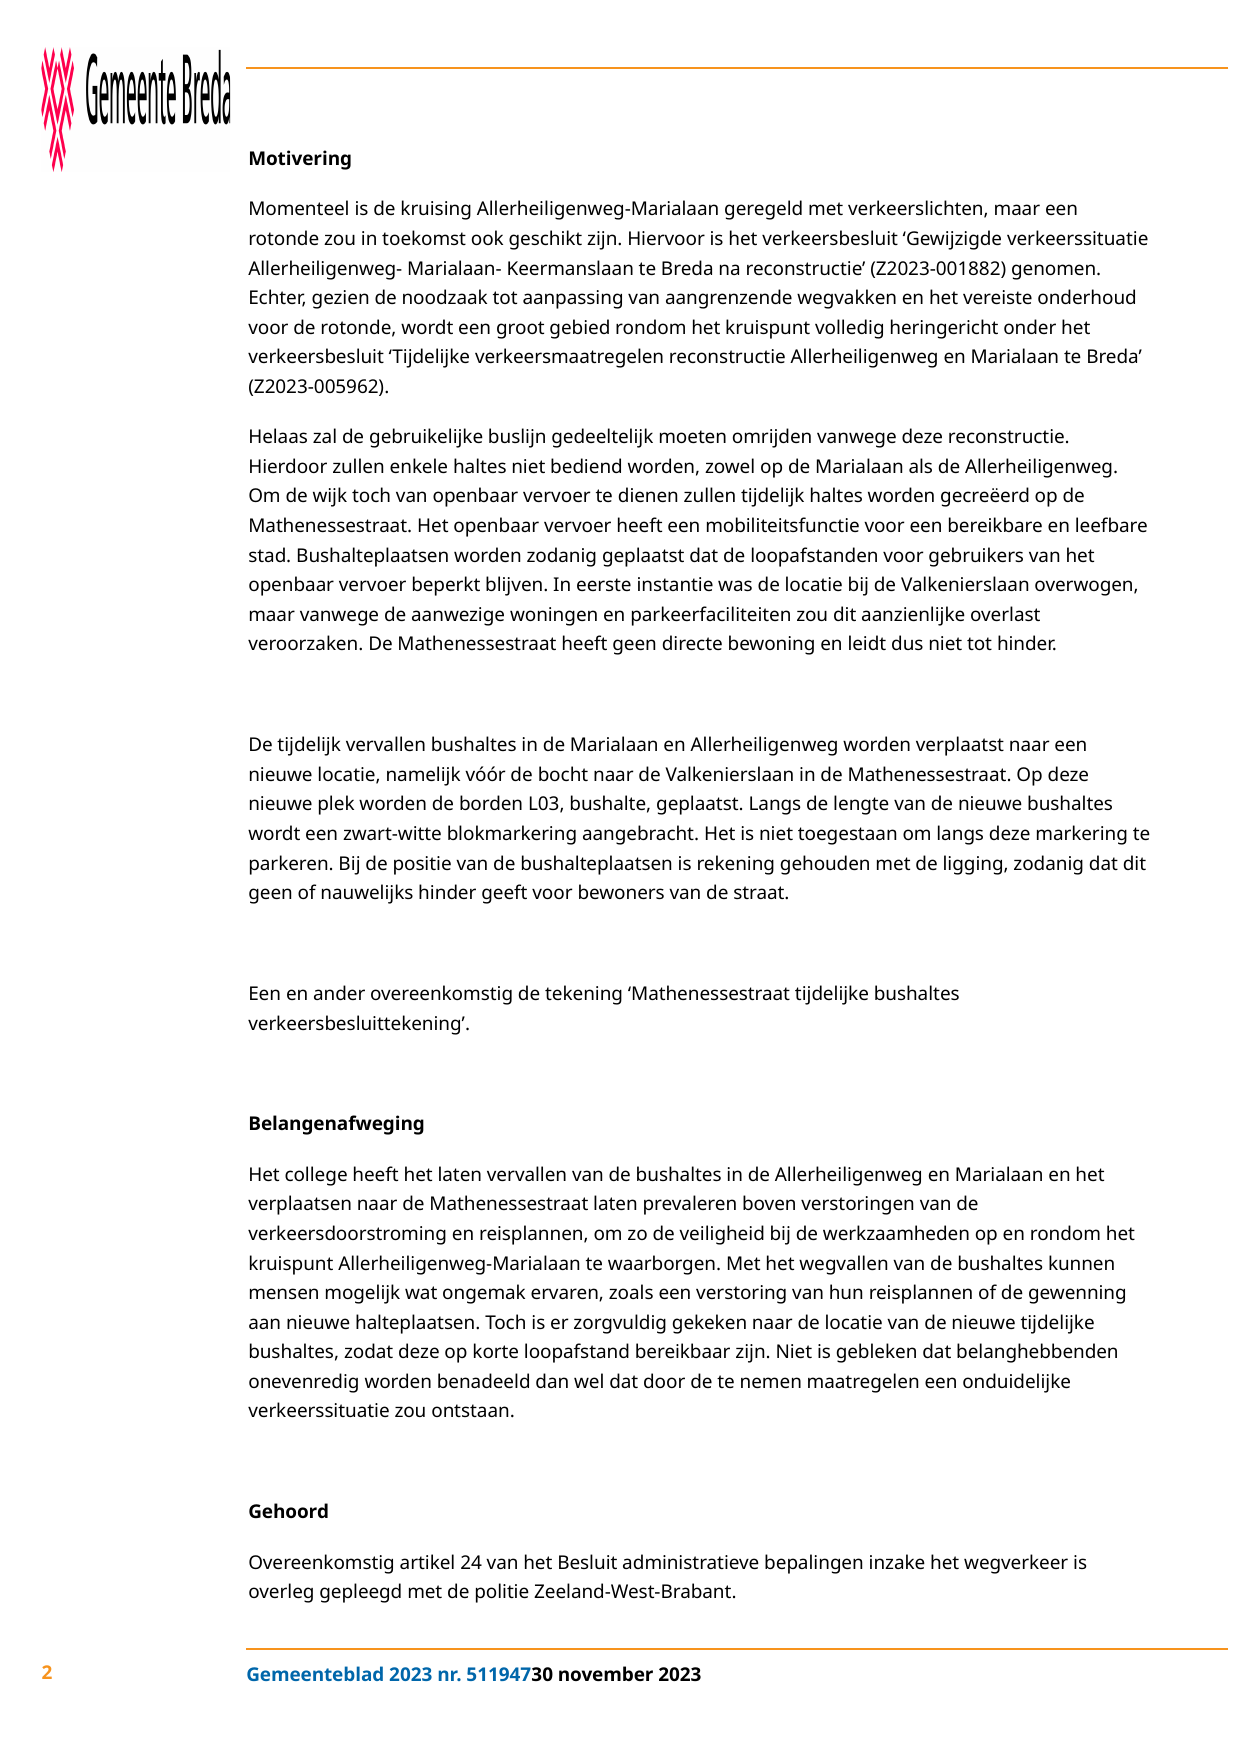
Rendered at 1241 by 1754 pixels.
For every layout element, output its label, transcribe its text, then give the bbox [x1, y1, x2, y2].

text Het college heeft het laten vervallen van de bushaltes in de Allerheiligenweg en Marialaan en het verplaatsen naar de Mathenessestraat laten prevaleren boven verstoringen van de verkeersdoorstroming en reisplannen, om zo de veiligheid bij de werkzaamheden op en rondom het kruispunt Allerheiligenweg-Marialaan te waarborgen. Met het wegvallen van de bushaltes kunnen mensen mogelijk wat ongemak ervaren, zoals een verstoring van hun reisplannen of de gewenning aan nieuwe halteplaatsen. Toch is er zorgvuldig gekeken naar de locatie van de nieuwe tijdelijke bushaltes, zodat deze op korte loopafstand bereikbaar zijn. Niet is gebleken dat belanghebbenden onevenredig worden benadeeld dan wel dat door de te nemen maatregelen een onduidelijke verkeerssituatie zou ontstaan. [248, 1161, 1152, 1423]
text Momenteel is de kruising Allerheiligenweg-Marialaan geregeld met verkeerslichten, maar een rotonde zou in toekomst ook geschikt zijn. Hiervoor is het verkeersbesluit ‘Gewijzigde verkeerssituatie Allerheiligenweg- Marialaan- Keermanslaan te Breda na reconstructie’ (Z2023-001882) genomen. Echter, gezien de noodzaak tot aanpassing van aangrenzende wegvakken en het vereiste onderhoud voor de rotonde, wordt een groot gebied rondom het kruispunt volledig heringericht onder het verkeersbesluit ‘Tijdelijke verkeersmaatregelen reconstructie Allerheiligenweg en Marialaan te Breda’ (Z2023-005962). [248, 196, 1152, 399]
text De tijdelijk vervallen bushaltes in de Marialaan en Allerheiligenweg worden verplaatst naar een nieuwe locatie, namelijk vóór de bocht naar de Valkenierslaan in de Mathenessestraat. Op deze nieuwe plek worden de borden L03, bushalte, geplaatst. Langs de lengte van de nieuwe bushaltes wordt een zwart-witte blokmarkering aangebracht. Het is niet toegestaan om langs deze markering te parkeren. Bij de positie van de bushalteplaatsen is rekening gehouden met de ligging, zodanig dat dit geen of nauwelijks hinder geeft voor bewoners van de straat. [248, 731, 1152, 905]
text Een en ander overeenkomstig de tekening ‘Mathenessestraat tijdelijke bushaltes verkeersbesluittekening’. [248, 980, 1152, 1036]
text Overeenkomstig artikel 24 van het Besluit administratieve bepalingen inzake het wegverkeer is overleg gepleegd met de politie Zeeland-West-Brabant. [248, 1549, 1152, 1604]
text Belangenafweging [248, 1111, 1152, 1136]
text Helaas zal de gebruikelijke buslijn gedeeltelijk moeten omrijden vanwege deze reconstructie. Hierdoor zullen enkele haltes niet bediend worden, zowel op de Marialaan als de Allerheiligenweg. Om de wijk toch van openbaar vervoer te dienen zullen tijdelijk haltes worden gecreëerd op de Mathenessestraat. Het openbaar vervoer heeft een mobiliteitsfunctie voor een bereikbare en leefbare stad. Bushalteplaatsen worden zodanig geplaatst dat de loopafstanden voor gebruikers van het openbaar vervoer beperkt blijven. In eerste instantie was de locatie bij de Valkenierslaan overwogen, maar vanwege de aanwezige woningen en parkeerfaciliteiten zou dit aanzienlijke overlast veroorzaken. De Mathenessestraat heeft geen directe bewoning en leidt dus niet tot hinder. [248, 423, 1152, 656]
text Motivering [248, 145, 1152, 171]
picture [41, 47, 231, 172]
text Gehoord [248, 1498, 1152, 1524]
